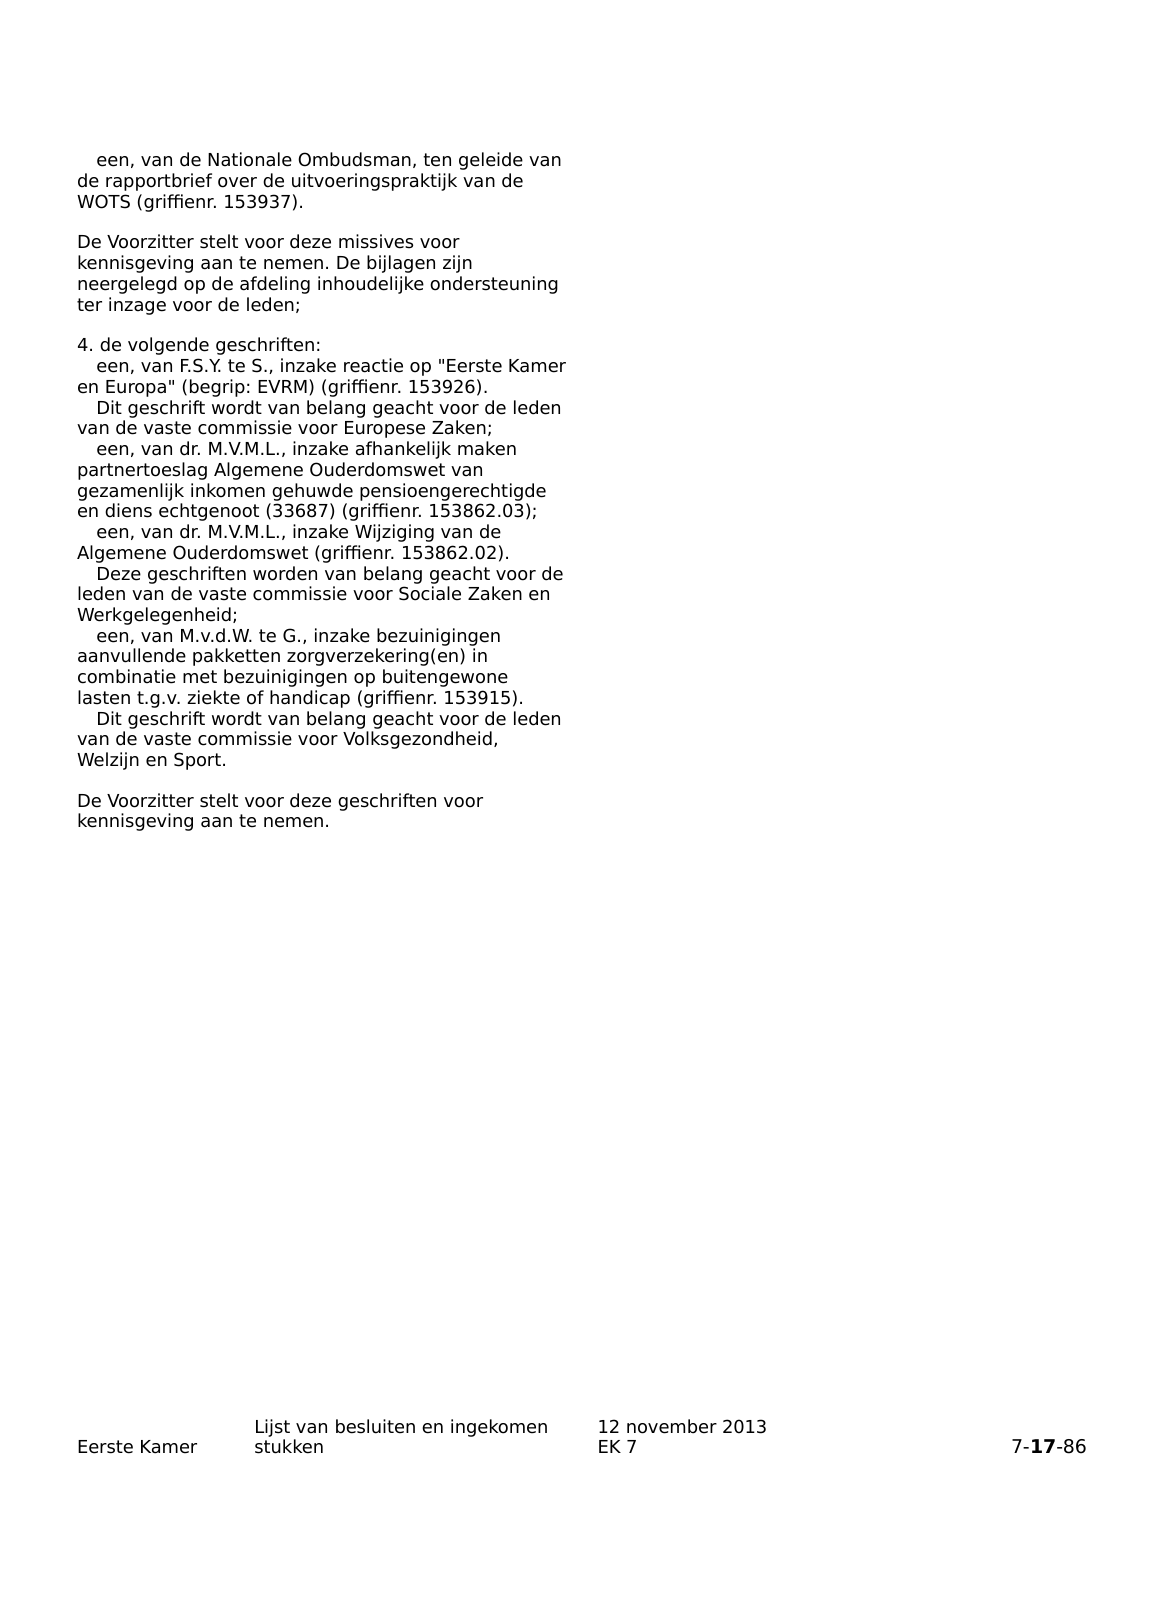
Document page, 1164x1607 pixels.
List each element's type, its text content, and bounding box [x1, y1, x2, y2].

text een, van dr. M.V.M.L., inzake Wijziging van de Algemene Ouderdomswet (griffienr. 153862.02). [77, 522, 567, 563]
text 4. de volgende geschriften: [77, 335, 567, 356]
text De Voorzitter stelt voor deze geschriften voor kennisgeving aan te nemen. [77, 791, 567, 832]
text De Voorzitter stelt voor deze missives voor kennisgeving aan te nemen. De bijlagen zijn neergelegd op de afdeling inhoudelijke ondersteuning ter inzage voor de leden; [77, 232, 567, 315]
text een, van F.S.Y. te S., inzake reactie op "Eerste Kamer en Europa" (begrip: EVRM) (griffienr. 153926). [77, 356, 567, 397]
text Deze geschriften worden van belang geacht voor de leden van de vaste commissie voor Sociale Zaken en Werkgelegenheid; [77, 563, 567, 626]
text een, van de Nationale Ombudsman, ten geleide van de rapportbrief over de uitvoeringspraktijk van de WOTS (griffienr. 153937). [77, 150, 567, 212]
text een, van M.v.d.W. te G., inzake bezuinigingen aanvullende pakketten zorgverzekering(en) in combinatie met bezuinigingen op buitengewone lasten t.g.v. ziekte of handicap (griffienr. 153915). [77, 626, 567, 708]
text Dit geschrift wordt van belang geacht voor de leden van de vaste commissie voor Volksgezondheid, Welzijn en Sport. [77, 708, 567, 771]
text een, van dr. M.V.M.L., inzake afhankelijk maken partnertoeslag Algemene Ouderdomswet van gezamenlijk inkomen gehuwde pensioengerechtigde en diens echtgenoot (33687) (griffienr. 153862.03); [77, 439, 567, 522]
text Dit geschrift wordt van belang geacht voor de leden van de vaste commissie voor Europese Zaken; [77, 397, 567, 439]
